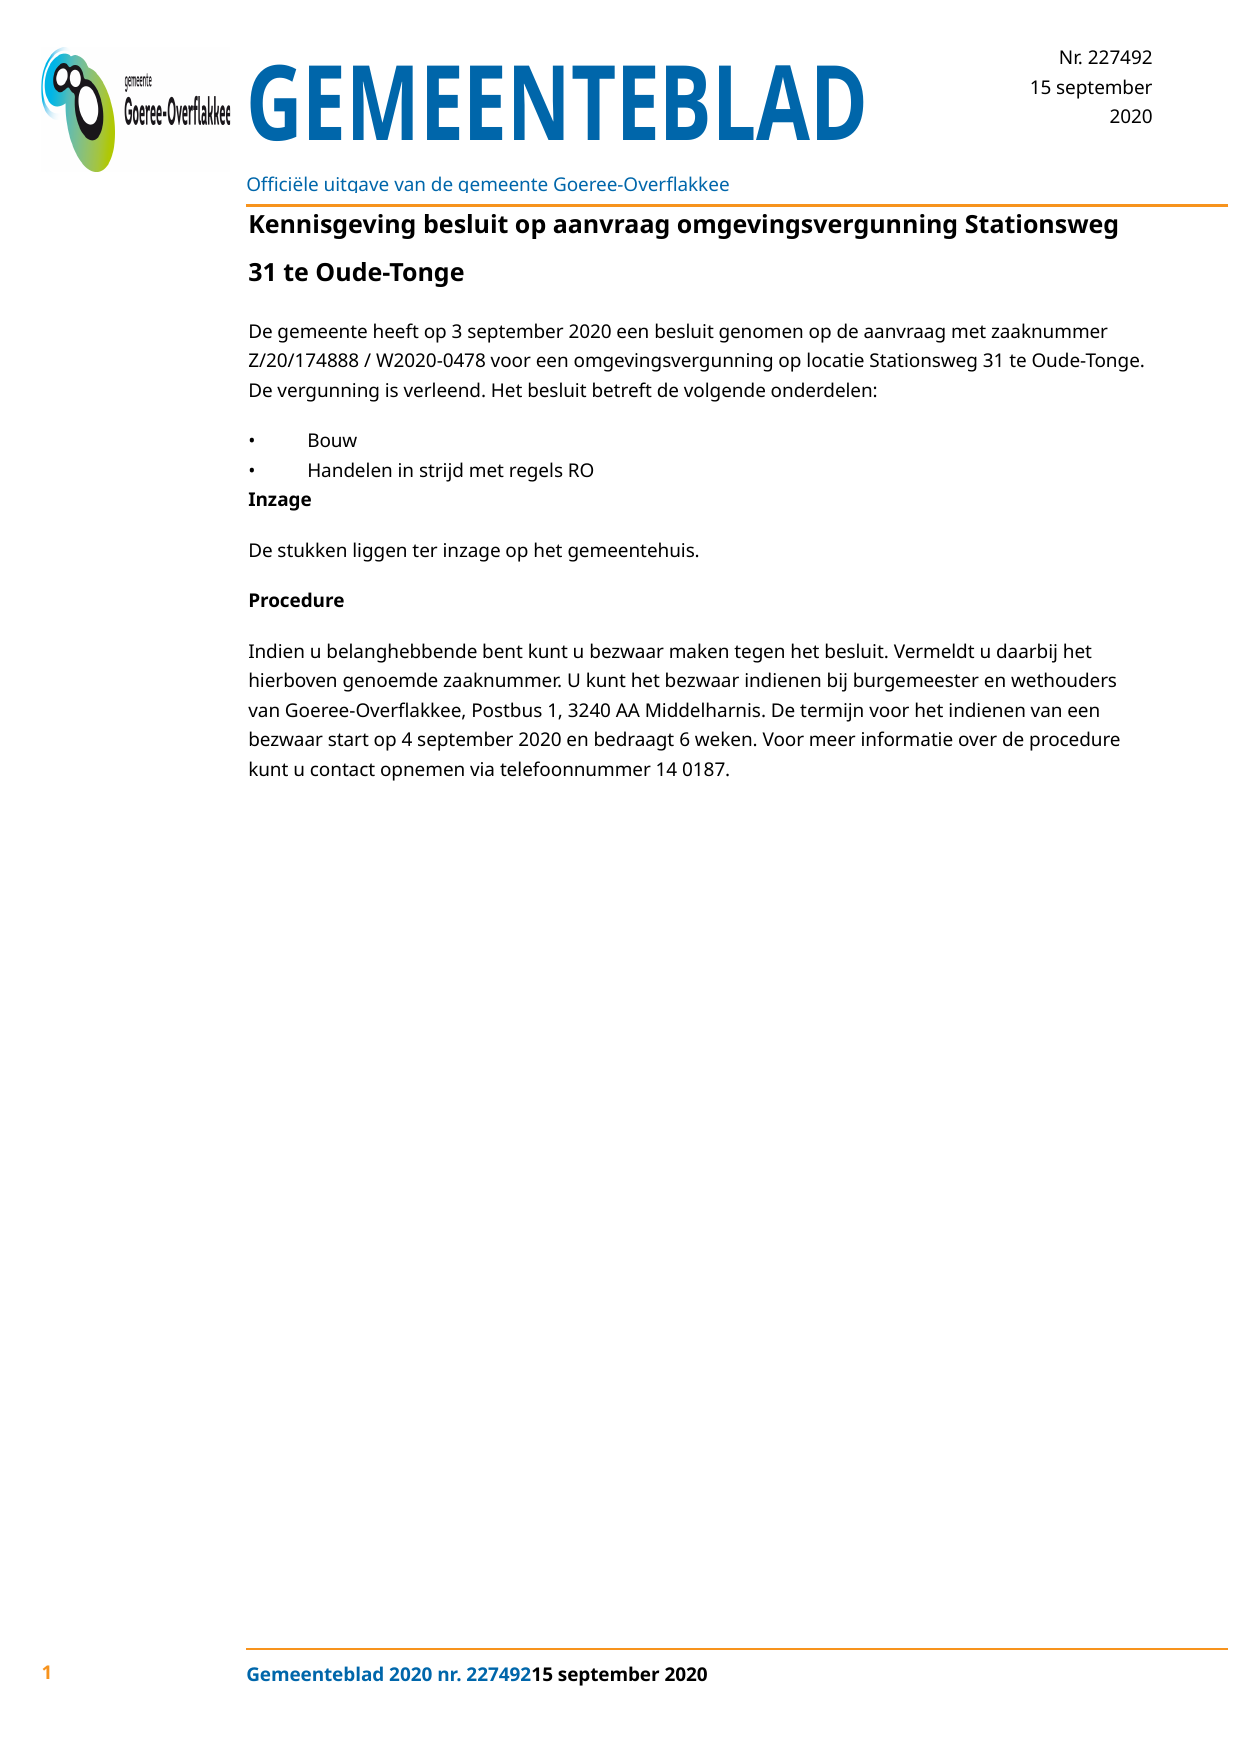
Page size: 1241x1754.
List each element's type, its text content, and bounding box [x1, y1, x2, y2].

text Procedure [248, 587, 1152, 613]
picture [41, 47, 231, 172]
text Kennisgeving besluit op aanvraag omgevingsvergunning Stationsweg 31 te Oude-Tonge [248, 207, 1152, 288]
list Bouw [248, 427, 1152, 453]
text De gemeente heeft op 3 september 2020 een besluit genomen op de aanvraag met zaaknummer Z/20/174888 / W2020-0478 voor een omgevingsvergunning op locatie Stationsweg 31 te Oude-Tonge. De vergunning is verleend. Het besluit betreft de volgende onderdelen: [248, 318, 1152, 403]
text Inzage [248, 487, 1152, 512]
list Handelen in strijd met regels RO [248, 457, 1152, 483]
text De stukken liggen ter inzage op het gemeentehuis. [248, 537, 1152, 563]
text Indien u belanghebbende bent kunt u bezwaar maken tegen het besluit. Vermeldt u daarbij het hierboven genoemde zaaknummer. U kunt het bezwaar indienen bij burgemeester en wethouders van Goeree-Overflakkee, Postbus 1, 3240 AA Middelharnis. De termijn voor het indienen van een bezwaar start op 4 september 2020 en bedraagt 6 weken. Voor meer informatie over de procedure kunt u contact opnemen via telefoonnummer 14 0187. [248, 638, 1152, 782]
